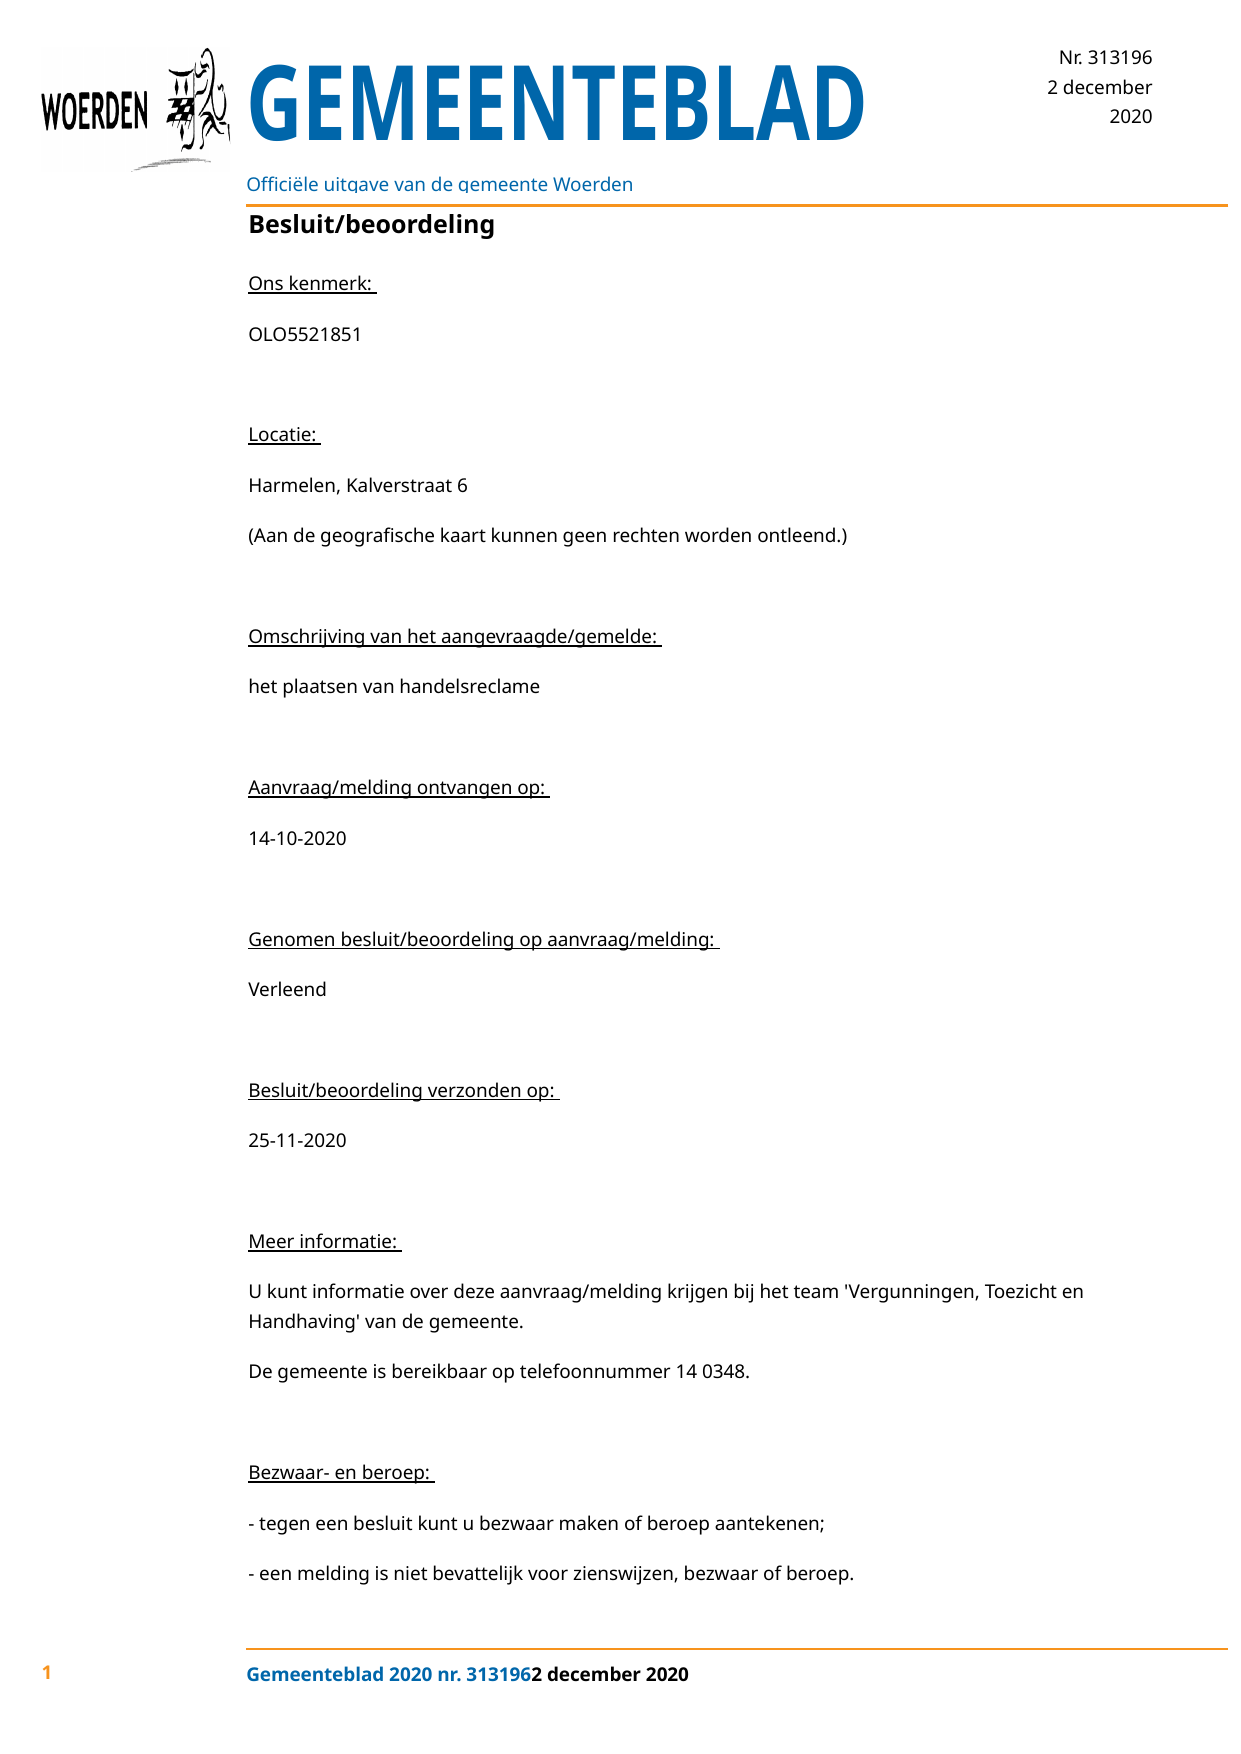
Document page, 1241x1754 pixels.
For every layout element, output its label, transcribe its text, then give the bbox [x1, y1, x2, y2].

text het plaatsen van handelsreclame [248, 674, 1152, 699]
text Harmelen, Kalverstraat 6 [248, 472, 1152, 498]
text U kunt informatie over deze aanvraag/melding krijgen bij het team 'Vergunningen, Toezicht en Handhaving' van de gemeente. [248, 1279, 1152, 1334]
text Ons kenmerk: [248, 270, 1152, 296]
text 25-11-2020 [248, 1127, 1152, 1153]
text Aanvraag/melding ontvangen op: [248, 774, 1152, 800]
text Verleend [248, 976, 1152, 1002]
text Omschrijving van het aangevraagde/gemelde: [248, 623, 1152, 649]
text OLO5521851 [248, 321, 1152, 346]
text Meer informatie: [248, 1228, 1152, 1254]
text De gemeente is bereikbaar op telefoonnummer 14 0348. [248, 1359, 1152, 1384]
text - een melding is niet bevattelijk voor zienswijzen, bezwaar of beroep. [248, 1560, 1152, 1586]
text Besluit/beoordeling [248, 207, 1152, 241]
text 14-10-2020 [248, 825, 1152, 851]
text Bezwaar- en beroep: [248, 1459, 1152, 1485]
text Besluit/beoordeling verzonden op: [248, 1077, 1152, 1103]
text Genomen besluit/beoordeling op aanvraag/melding: [248, 926, 1152, 951]
text Locatie: [248, 422, 1152, 447]
text (Aan de geografische kaart kunnen geen rechten worden ontleend.) [248, 522, 1152, 548]
text - tegen een besluit kunt u bezwaar maken of beroep aantekenen; [248, 1510, 1152, 1536]
picture [41, 47, 231, 172]
